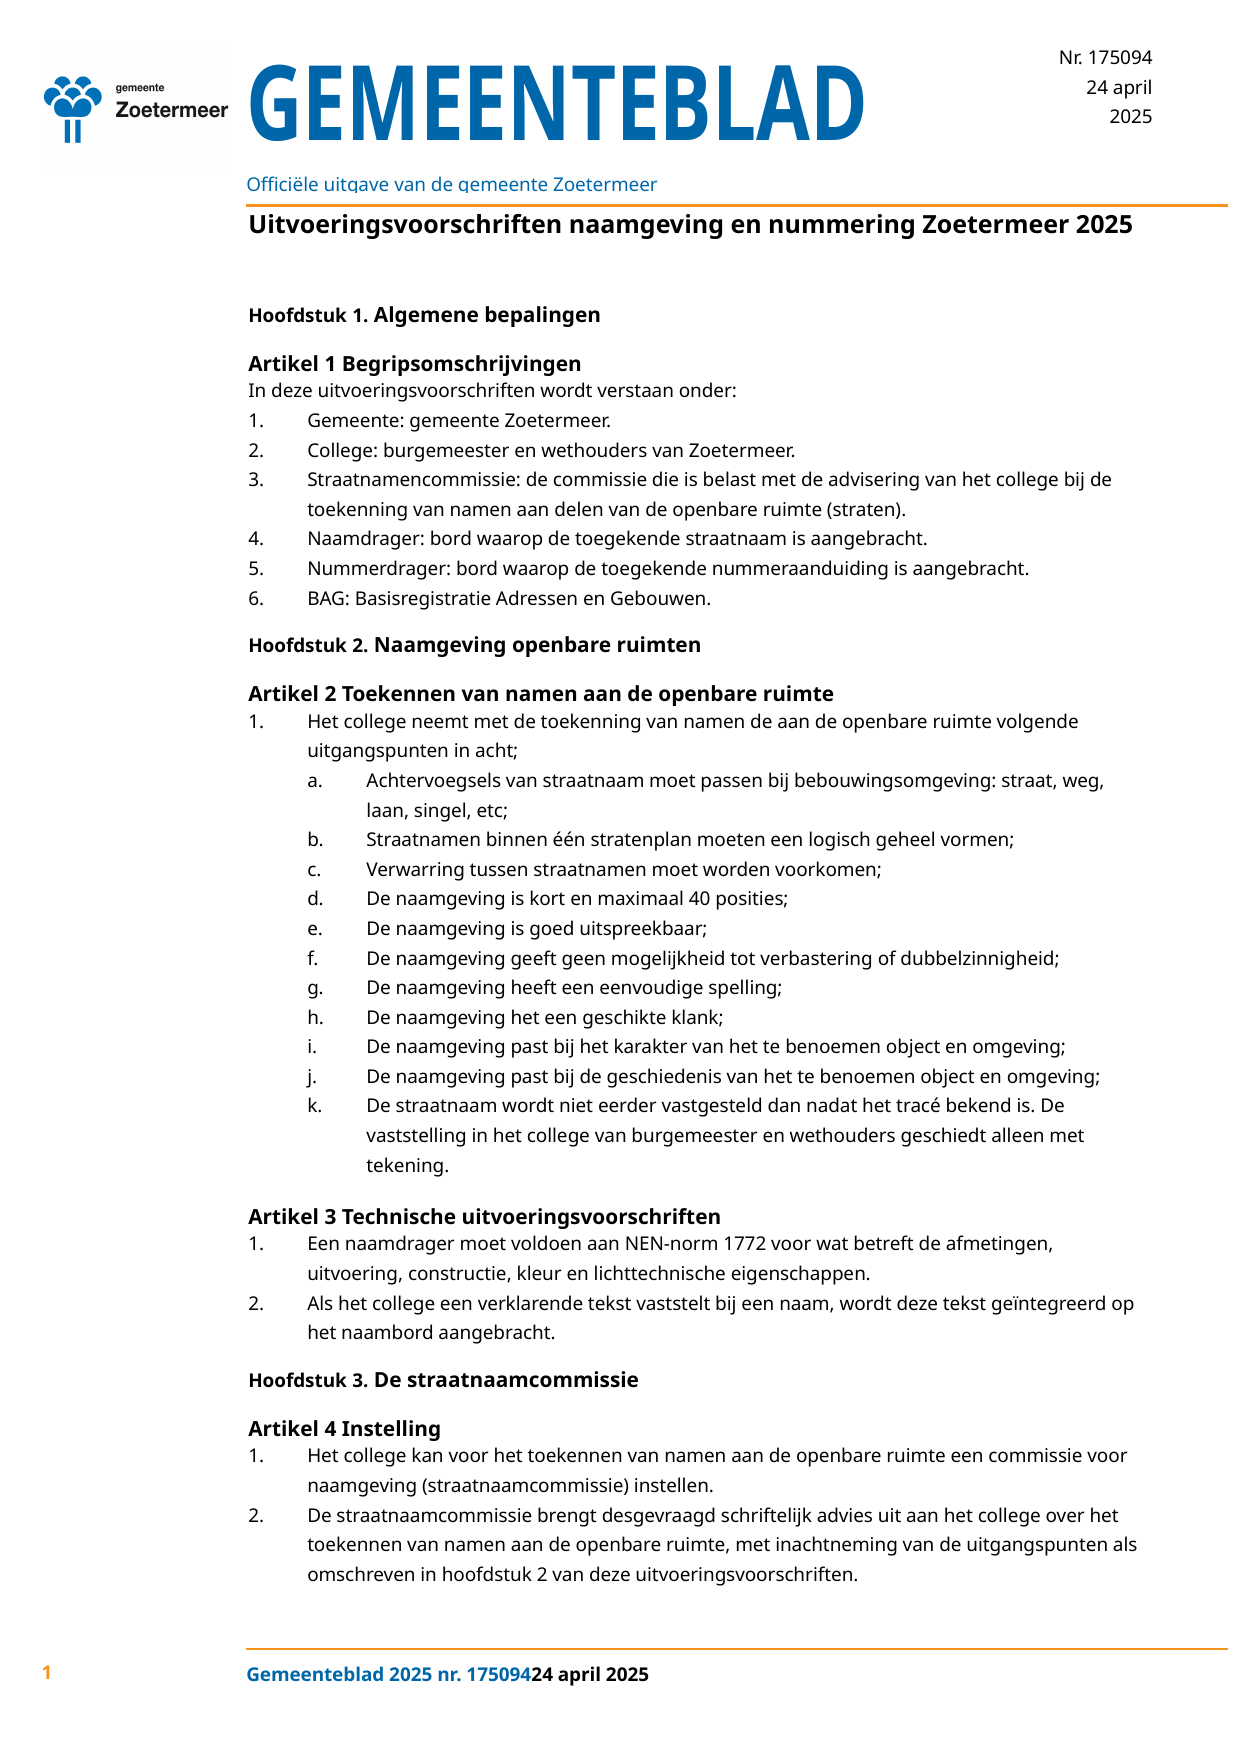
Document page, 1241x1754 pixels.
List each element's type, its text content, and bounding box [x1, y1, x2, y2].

list De naamgeving is kort en maximaal 40 posities; [307, 886, 1152, 911]
text Hoofdstuk 2. Naamgeving openbare ruimten [248, 630, 1152, 659]
list Naamdrager: bord waarop de toegekende straatnaam is aangebracht. [248, 526, 1152, 551]
list De naamgeving geeft geen mogelijkheid tot verbastering of dubbelzinnigheid; [307, 945, 1152, 970]
list De naamgeving past bij het karakter van het te benoemen object en omgeving; [307, 1033, 1152, 1059]
list De naamgeving is goed uitspreekbaar; [307, 915, 1152, 941]
list Verwarring tussen straatnamen moet worden voorkomen; [307, 856, 1152, 882]
list Straatnamen binnen één stratenplan moeten een logisch geheel vormen; [307, 826, 1152, 852]
text Artikel 2 Toekennen van namen aan de openbare ruimte [248, 679, 1152, 708]
list Straatnamencommissie: de commissie die is belast met de advisering van het college bij de toekenning van namen aan delen van de openbare ruimte (straten). [248, 466, 1152, 522]
list Nummerdrager: bord waarop de toegekende nummeraanduiding is aangebracht. [248, 555, 1152, 581]
list BAG: Basisregistratie Adressen en Gebouwen. [248, 585, 1152, 610]
text Hoofdstuk 1. Algemene bepalingen [248, 300, 1152, 328]
list De naamgeving het een geschikte klank; [307, 1004, 1152, 1029]
list De straatnaamcommissie brengt desgevraagd schriftelijk advies uit aan het college over het toekennen van namen aan de openbare ruimte, met inachtneming van de uitgangspunten als omschreven in hoofdstuk 2 van deze uitvoeringsvoorschriften. [248, 1502, 1152, 1587]
list Het college kan voor het toekennen van namen aan de openbare ruimte een commissie voor naamgeving (straatnaamcommissie) instellen. [248, 1443, 1152, 1498]
list De naamgeving heeft een eenvoudige spelling; [307, 974, 1152, 1000]
list De naamgeving past bij de geschiedenis van het te benoemen object en omgeving; [307, 1063, 1152, 1089]
text Uitvoeringsvoorschriften naamgeving en nummering Zoetermeer 2025 [248, 207, 1152, 241]
text Artikel 3 Technische uitvoeringsvoorschriften [248, 1202, 1152, 1231]
picture [41, 47, 231, 172]
text In deze uitvoeringsvoorschriften wordt verstaan onder: [248, 378, 1152, 403]
list De straatnaam wordt niet eerder vastgesteld dan nadat het tracé bekend is. De vaststelling in het college van burgemeester en wethouders geschiedt alleen met tekening. [307, 1093, 1152, 1177]
text Hoofdstuk 3. De straatnaamcommissie [248, 1365, 1152, 1393]
text Artikel 1 Begripsomschrijvingen [248, 349, 1152, 378]
text Artikel 4 Instelling [248, 1414, 1152, 1443]
list Gemeente: gemeente Zoetermeer. [248, 407, 1152, 433]
list Het college neemt met de toekenning van namen de aan de openbare ruimte volgende uitgangspunten in acht; [248, 708, 1152, 763]
list Als het college een verklarende tekst vaststelt bij een naam, wordt deze tekst geïntegreerd op het naambord aangebracht. [248, 1290, 1152, 1345]
list Achtervoegsels van straatnaam moet passen bij bebouwingsomgeving: straat, weg, laan, singel, etc; [307, 767, 1152, 822]
list College: burgemeester en wethouders van Zoetermeer. [248, 437, 1152, 462]
list Een naamdrager moet voldoen aan NEN-norm 1772 voor wat betreft de afmetingen, uitvoering, constructie, kleur en lichttechnische eigenschappen. [248, 1231, 1152, 1286]
